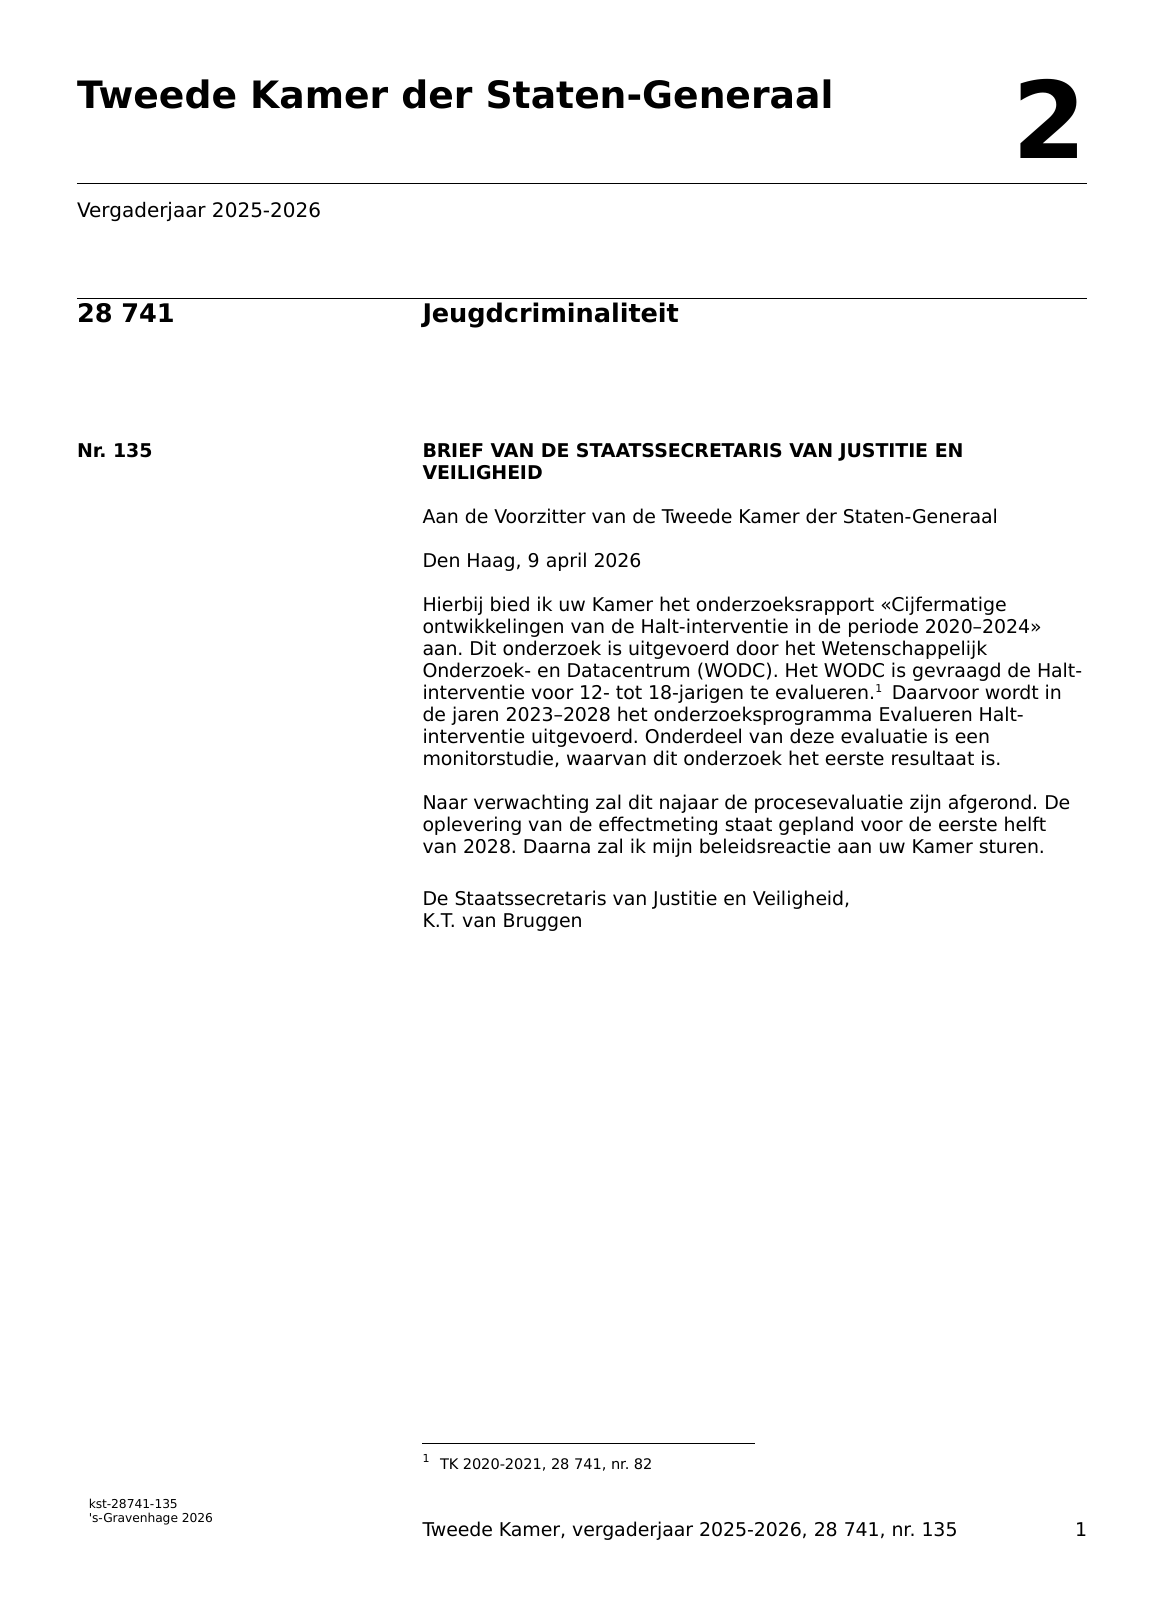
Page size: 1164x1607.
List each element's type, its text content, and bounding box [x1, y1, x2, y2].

text Aan de Voorzitter van de Tweede Kamer der Staten-Generaal [422, 506, 1087, 528]
text Hierbij bied ik uw Kamer het onderzoeksrapport «Cijfermatige ontwikkelingen van de Halt-interventie in de periode 2020–2024» aan. Dit onderzoek is uitgevoerd door het Wetenschappelijk Onderzoek- en Datacentrum (WODC). Het WODC is gevraagd de Halt-interventie voor 12- tot 18-jarigen te evalueren. Daarvoor wordt in de jaren 2023–2028 het onderzoeksprogramma Evalueren Halt-interventie uitgevoerd. Onderdeel van deze evaluatie is een monitorstudie, waarvan dit onderzoek het eerste resultaat is. [422, 594, 1087, 770]
subtitle 28 741 Jeugdcriminaliteit [77, 299, 1087, 329]
text 's-Gravenhage 2026 [88, 1511, 323, 1525]
table_header 2 [886, 59, 1087, 183]
text kst-28741-135 [88, 1497, 323, 1511]
subtitle Nr. 135 BRIEF VAN DE STAATSSECRETARIS VAN JUSTITIE EN VEILIGHEID [77, 440, 1087, 484]
table_cell Vergaderjaar 2025-2026 [77, 184, 1087, 298]
text Den Haag, 9 april 2026 [422, 550, 1087, 572]
text Naar verwachting zal dit najaar de procesevaluatie zijn afgerond. De oplevering van de effectmeting staat gepland voor de eerste helft van 2028. Daarna zal ik mijn beleidsreactie aan uw Kamer sturen. [422, 792, 1087, 858]
text TK 2020-2021, 28 741, nr. 82 [422, 1452, 1087, 1474]
table_header Tweede Kamer der Staten-Generaal [77, 59, 886, 183]
text De Staatssecretaris van Justitie en Veiligheid, K.T. van Bruggen [422, 888, 1087, 932]
